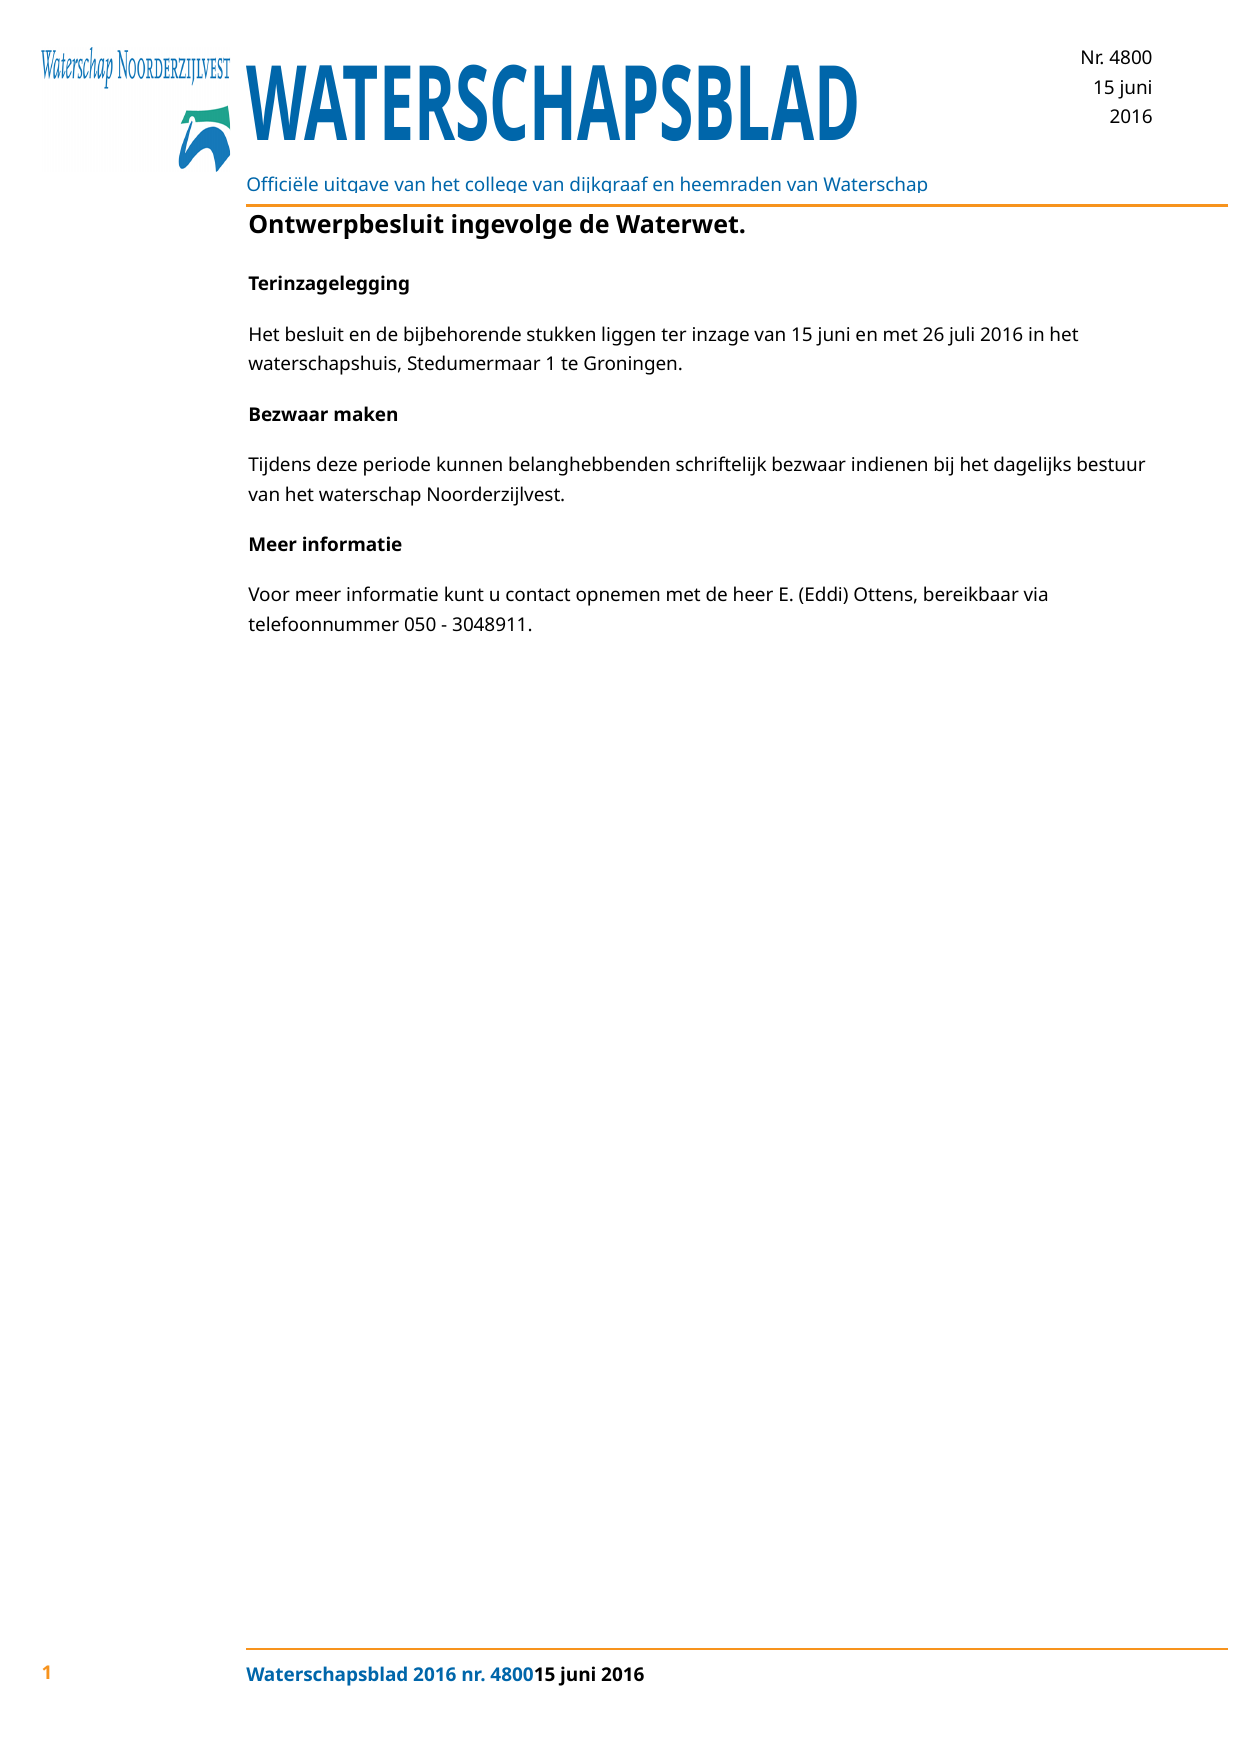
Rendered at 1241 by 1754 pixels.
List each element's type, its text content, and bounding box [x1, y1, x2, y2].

text Tijdens deze periode kunnen belanghebbenden schriftelijk bezwaar indienen bij het dagelijks bestuur van het waterschap Noorderzijlvest. [248, 451, 1152, 506]
text Terinzagelegging [248, 270, 1152, 296]
text Meer informatie [248, 531, 1152, 557]
text Het besluit en de bijbehorende stukken liggen ter inzage van 15 juni en met 26 juli 2016 in het waterschapshuis, Stedumermaar 1 te Groningen. [248, 321, 1152, 376]
text Voor meer informatie kunt u contact opnemen met de heer E. (Eddi) Ottens, bereikbaar via telefoonnummer 050 - 3048911. [248, 582, 1152, 637]
picture [41, 47, 231, 172]
text Ontwerpbesluit ingevolge de Waterwet. [248, 207, 1152, 241]
text Bezwaar maken [248, 401, 1152, 426]
